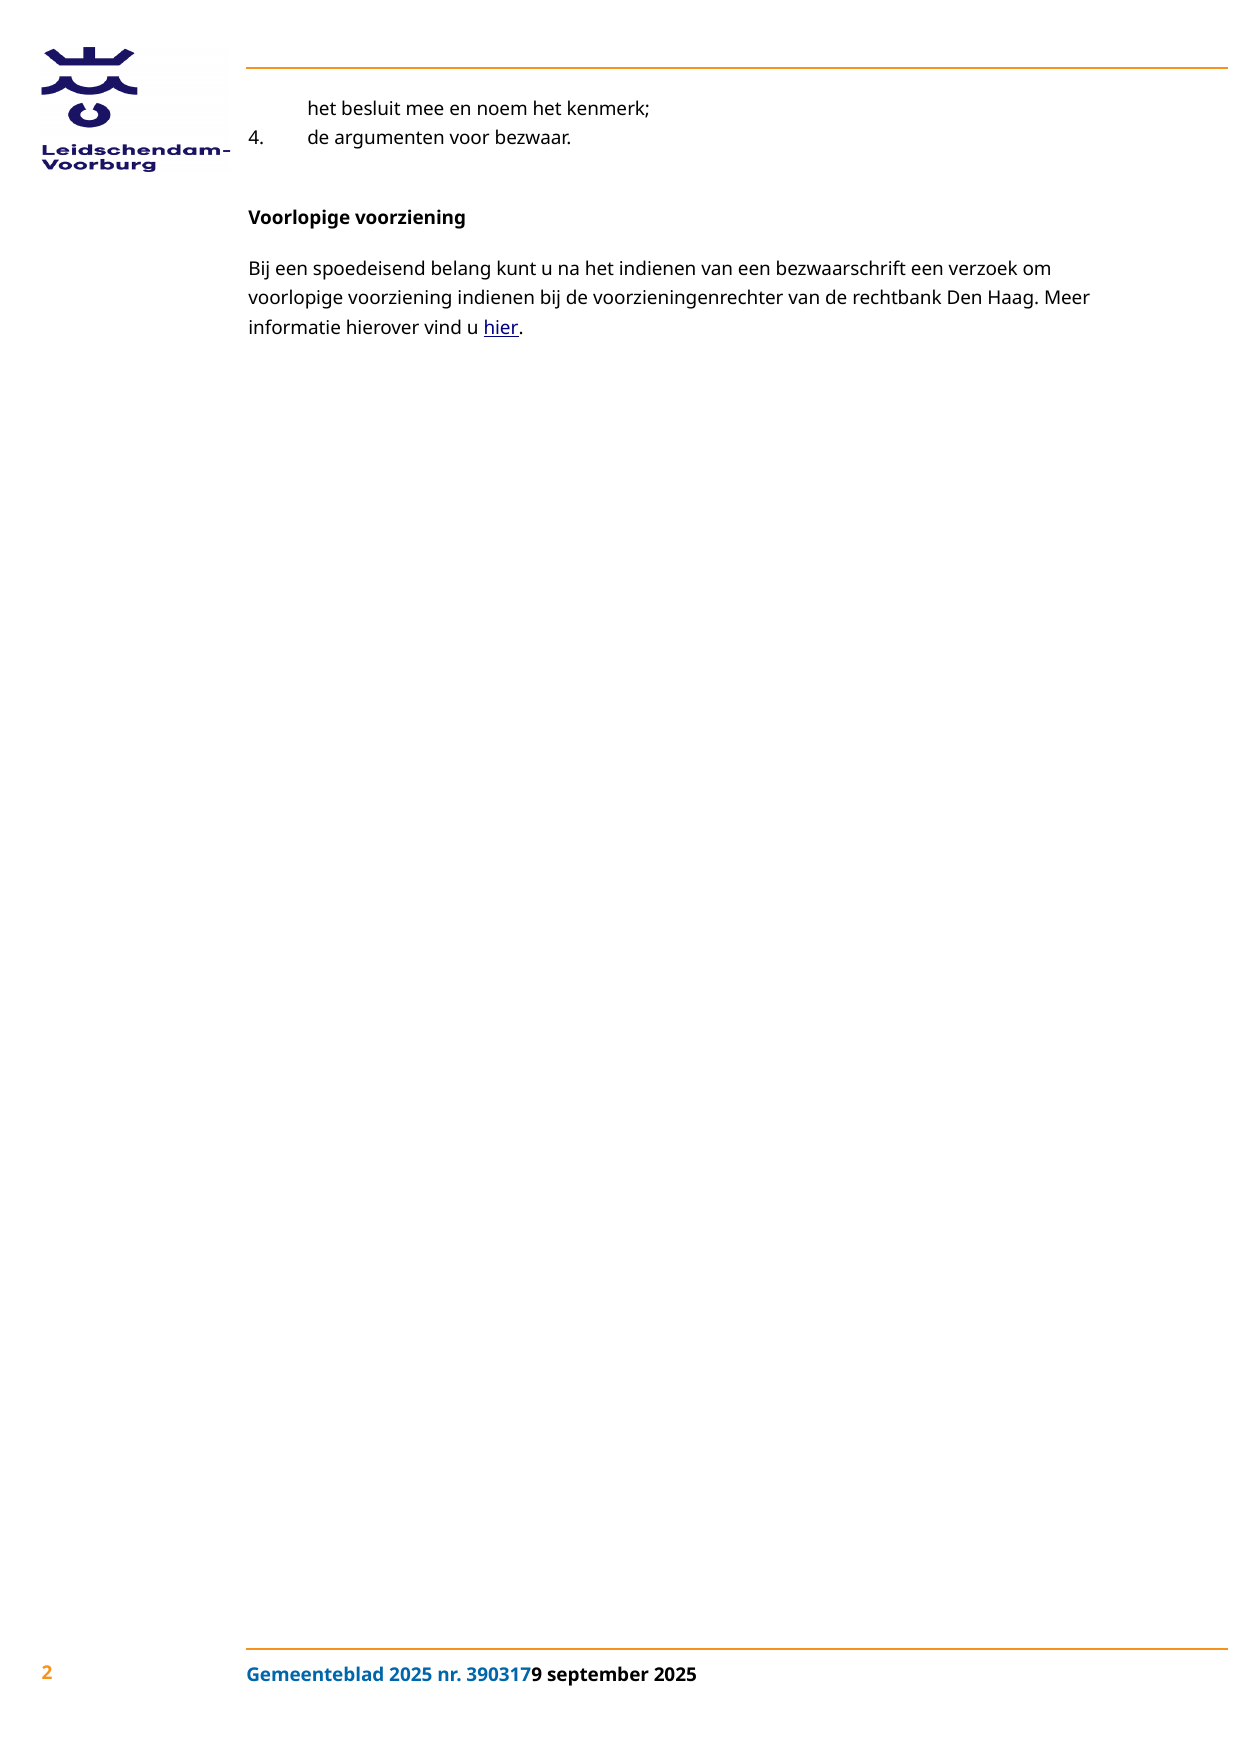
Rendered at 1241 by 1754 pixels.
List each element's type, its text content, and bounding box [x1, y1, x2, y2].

list het besluit mee en noem het kenmerk; [248, 95, 1152, 121]
text Bij een spoedeisend belang kunt u na het indienen van een bezwaarschrift een verzoek om voorlopige voorziening indienen bij de voorzieningenrechter van de rechtbank Den Haag. Meer informatie hierover vind u hier. [248, 255, 1152, 340]
list de argumenten voor bezwaar. [248, 124, 1152, 150]
picture [41, 47, 231, 172]
text Voorlopige voorziening [248, 204, 1152, 230]
